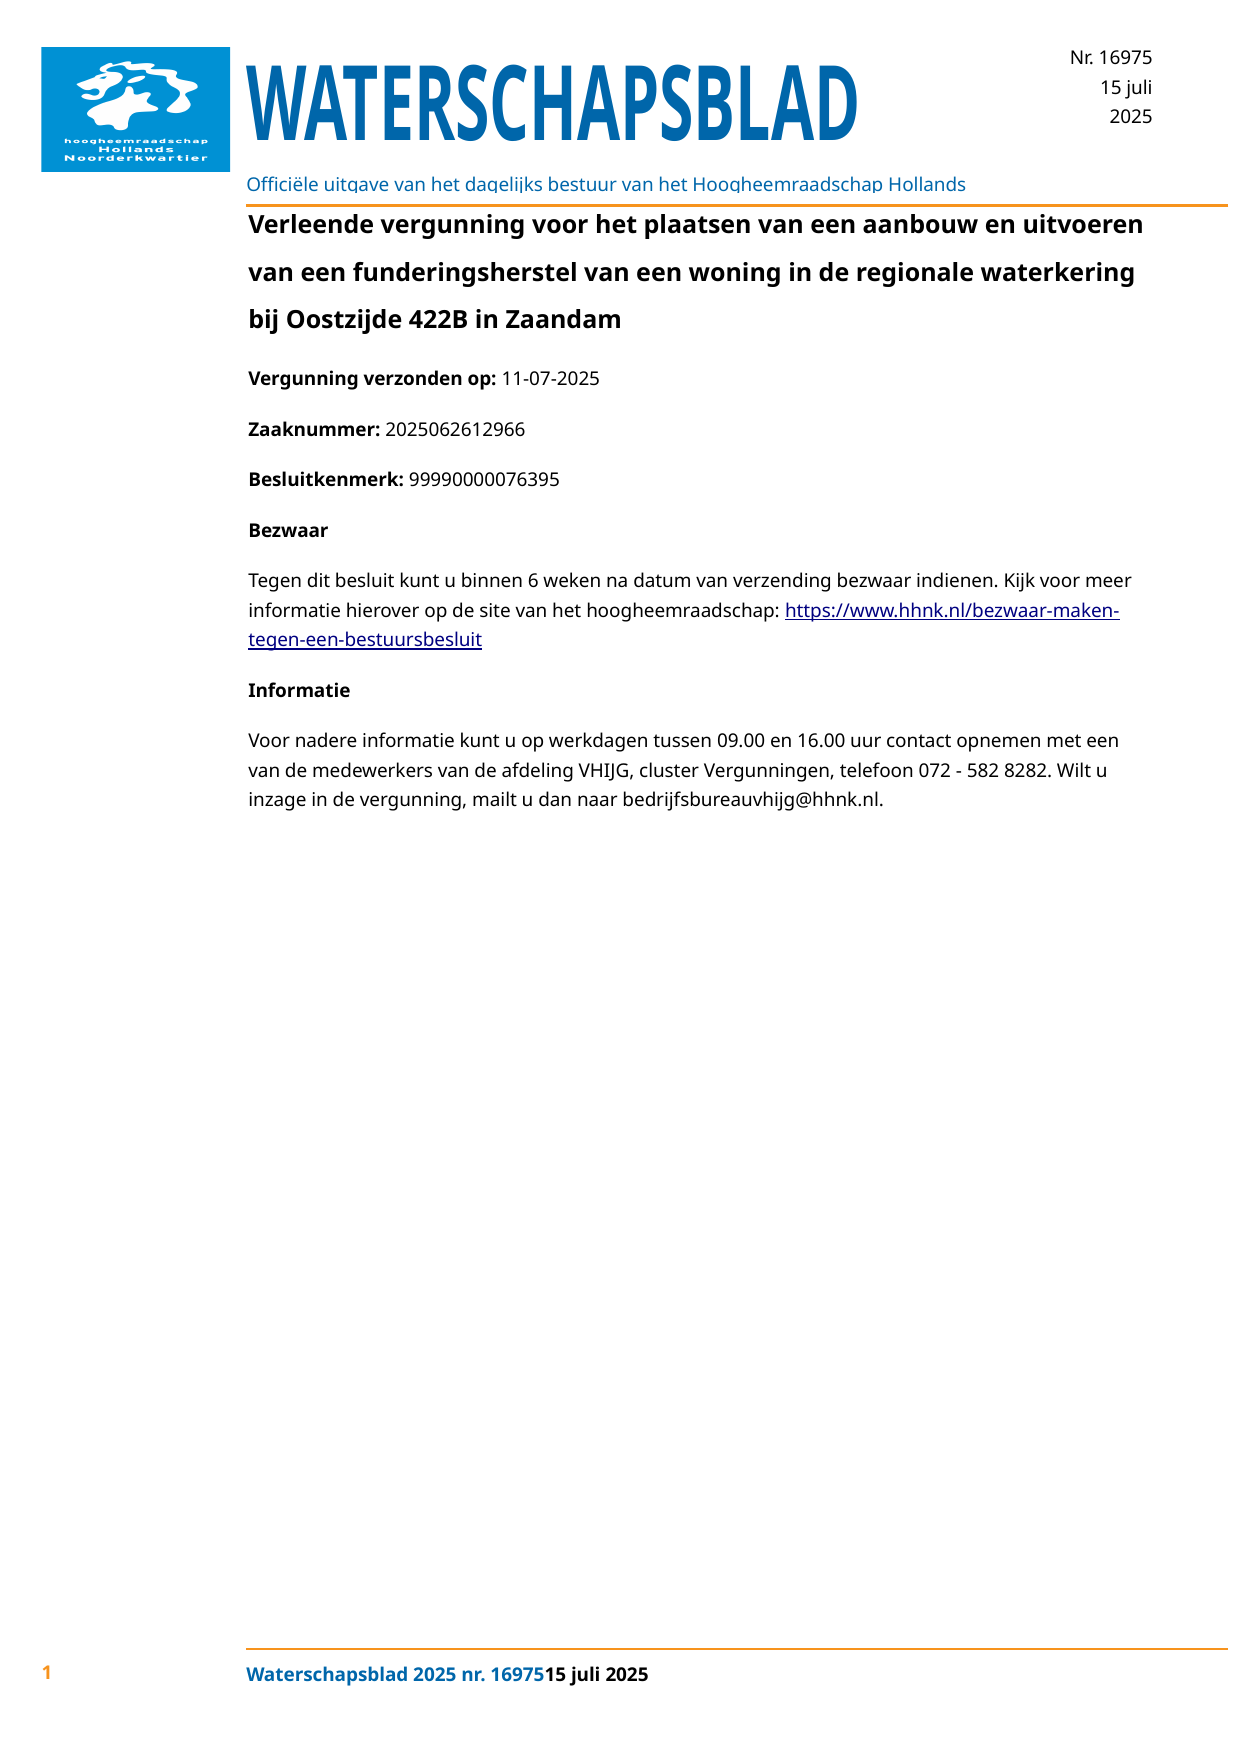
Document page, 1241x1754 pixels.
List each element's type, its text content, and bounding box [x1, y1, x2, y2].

picture [129, 76, 144, 82]
text Tegen dit besluit kunt u binnen 6 weken na datum van verzending bezwaar indienen. Kijk voor meer informatie hierover op de site van het hoogheemraadschap: https://www.hhnk.nl/bezwaar-maken-tegen-een-bestuursbesluit [248, 567, 1152, 652]
picture [88, 87, 157, 130]
text Besluitkenmerk: 99990000076395 [248, 466, 1152, 492]
picture [118, 62, 197, 112]
text Informatie [248, 677, 1152, 702]
text Zaaknummer: 2025062612966 [248, 416, 1152, 442]
text Bezwaar [248, 517, 1152, 542]
text Voor nadere informatie kunt u op werkdagen tussen 09.00 en 16.00 uur contact opnemen met een van de medewerkers van de afdeling VHIJG, cluster Vergunningen, telefoon 072 - 582 8282. Wilt u inzage in de vergunning, mailt u dan naar bedrijfsbureauvhijg@hhnk.nl. [248, 727, 1152, 812]
text Verleende vergunning voor het plaatsen van een aanbouw en uitvoeren van een funderingsherstel van een woning in de regionale waterkering bij Oostzijde 422B in Zaandam [248, 207, 1152, 336]
text Vergunning verzonden op: 11-07-2025 [248, 366, 1152, 391]
picture [78, 64, 122, 99]
